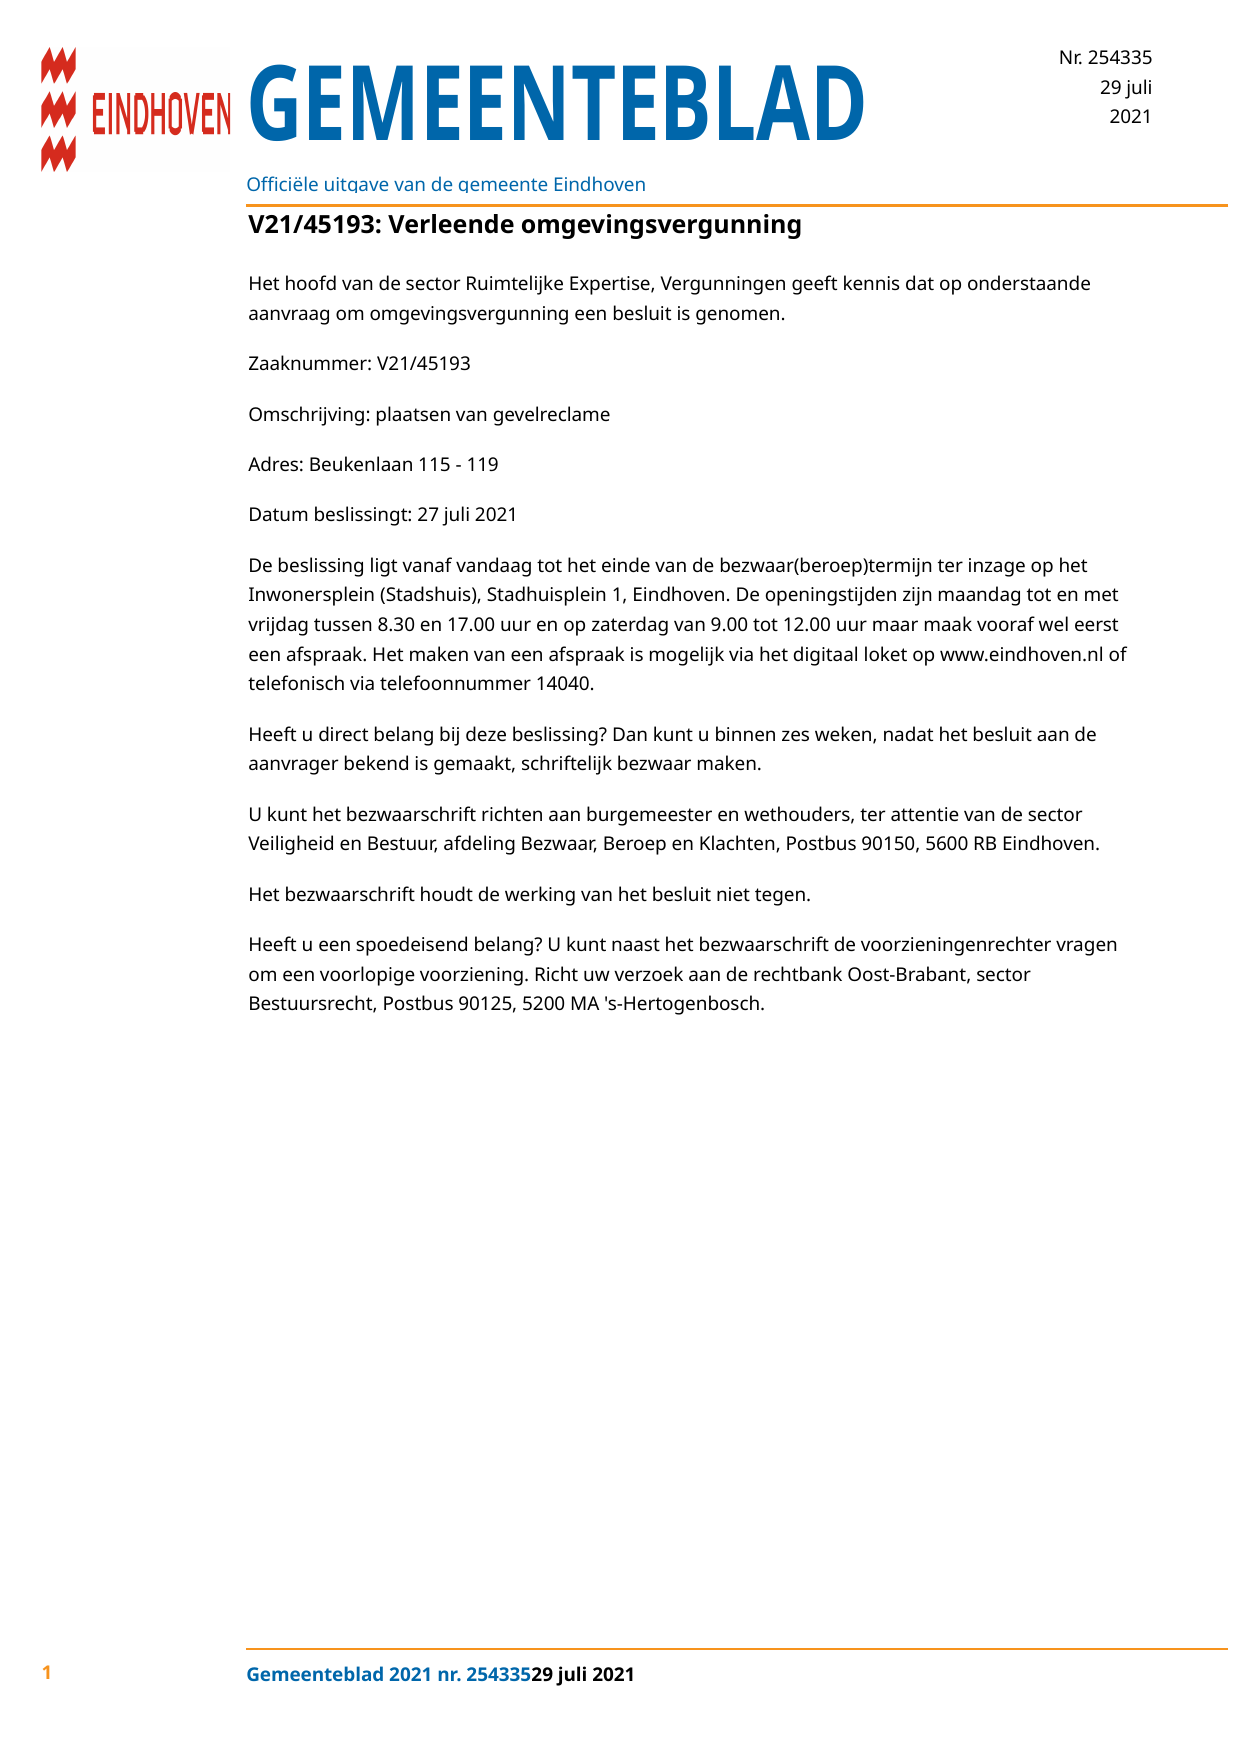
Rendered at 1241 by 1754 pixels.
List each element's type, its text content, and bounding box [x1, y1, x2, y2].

text Het bezwaarschrift houdt de werking van het besluit niet tegen. [248, 881, 1152, 906]
text Heeft u een spoedeisend belang? U kunt naast het bezwaarschrift de voorzieningenrechter vragen om een voorlopige voorziening. Richt uw verzoek aan de rechtbank Oost-Brabant, sector Bestuursrecht, Postbus 90125, 5200 MA 's-Hertogenbosch. [248, 931, 1152, 1016]
text Heeft u direct belang bij deze beslissing? Dan kunt u binnen zes weken, nadat het besluit aan de aanvrager bekend is gemaakt, schriftelijk bezwaar maken. [248, 721, 1152, 776]
text V21/45193: Verleende omgevingsvergunning [248, 207, 1152, 241]
picture [41, 47, 231, 172]
text Zaaknummer: V21/45193 [248, 350, 1152, 376]
text Omschrijving: plaatsen van gevelreclame [248, 401, 1152, 426]
text Datum beslissingt: 27 juli 2021 [248, 502, 1152, 527]
text Adres: Beukenlaan 115 - 119 [248, 451, 1152, 477]
text Het hoofd van de sector Ruimtelijke Expertise, Vergunningen geeft kennis dat op onderstaande aanvraag om omgevingsvergunning een besluit is genomen. [248, 270, 1152, 326]
text U kunt het bezwaarschrift richten aan burgemeester en wethouders, ter attentie van de sector Veiligheid en Bestuur, afdeling Bezwaar, Beroep en Klachten, Postbus 90150, 5600 RB Eindhoven. [248, 801, 1152, 856]
text De beslissing ligt vanaf vandaag tot het einde van de bezwaar(beroep)termijn ter inzage op het Inwonersplein (Stadshuis), Stadhuisplein 1, Eindhoven. De openingstijden zijn maandag tot en met vrijdag tussen 8.30 en 17.00 uur en op zaterdag van 9.00 tot 12.00 uur maar maak vooraf wel eerst een afspraak. Het maken van een afspraak is mogelijk via het digitaal loket op www.eindhoven.nl of telefonisch via telefoonnummer 14040. [248, 552, 1152, 696]
